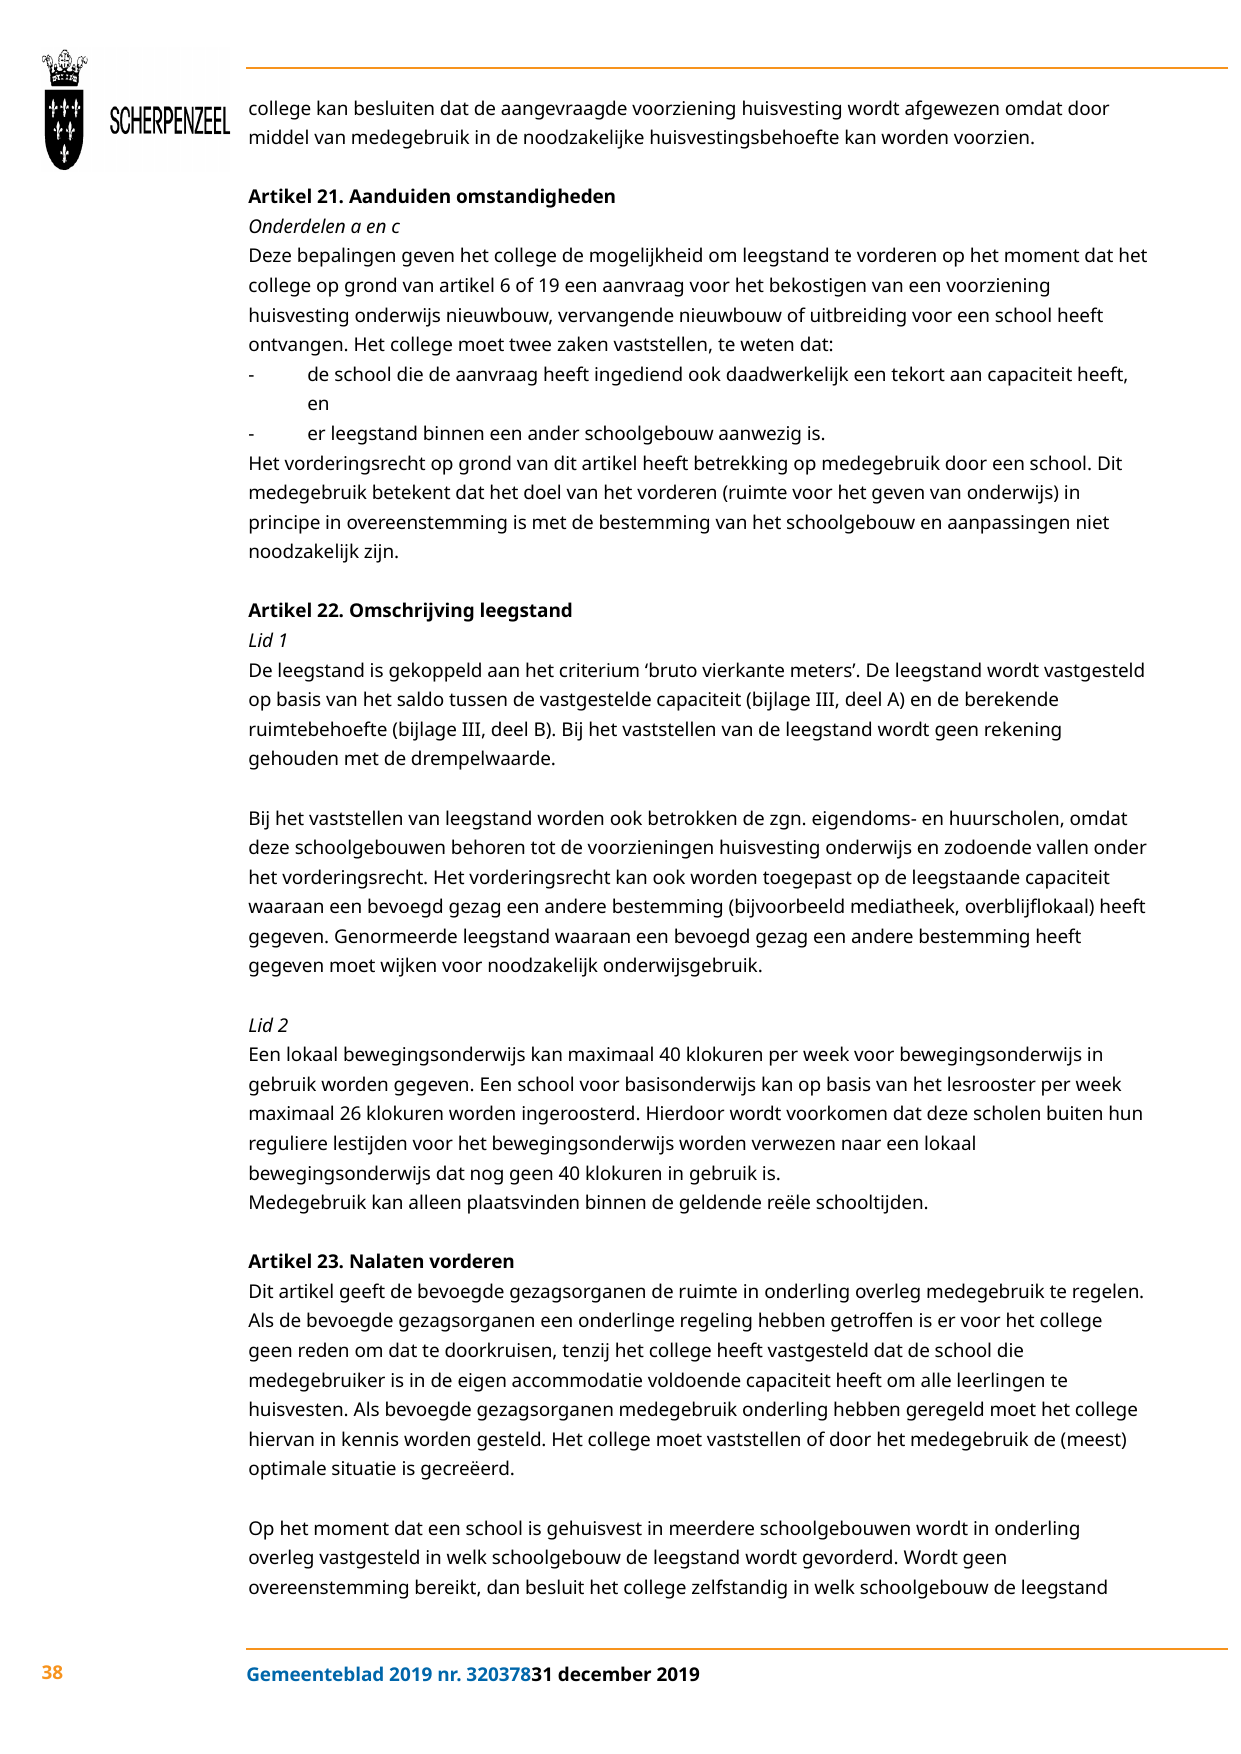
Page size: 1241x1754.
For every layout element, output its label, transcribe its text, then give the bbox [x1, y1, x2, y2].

text Dit artikel geeft de bevoegde gezagsorganen de ruimte in onderling overleg medegebruik te regelen. Als de bevoegde gezagsorganen een onderlinge regeling hebben getroffen is er voor het college geen reden om dat te doorkruisen, tenzij het college heeft vastgesteld dat de school die medegebruiker is in de eigen accommodatie voldoende capaciteit heeft om alle leerlingen te huisvesten. Als bevoegde gezagsorganen medegebruik onderling hebben geregeld moet het college hiervan in kennis worden gesteld. Het college moet vaststellen of door het medegebruik de (meest) optimale situatie is gecreëerd. [248, 1278, 1152, 1481]
list er leegstand binnen een ander schoolgebouw aanwezig is. [248, 420, 1152, 446]
picture [41, 47, 231, 172]
text Artikel 21. Aanduiden omstandigheden [248, 183, 1152, 209]
text Artikel 22. Omschrijving leegstand [248, 598, 1152, 623]
text Deze bepalingen geven het college de mogelijkheid om leegstand te vorderen op het moment dat het college op grond van artikel 6 of 19 een aanvraag voor het bekostigen van een voorziening huisvesting onderwijs nieuwbouw, vervangende nieuwbouw of uitbreiding voor een school heeft ontvangen. Het college moet twee zaken vaststellen, te weten dat: [248, 243, 1152, 357]
text Onderdelen a en c [248, 213, 1152, 239]
text De leegstand is gekoppeld aan het criterium ‘bruto vierkante meters’. De leegstand wordt vastgesteld op basis van het saldo tussen de vastgestelde capaciteit (bijlage III, deel A) en de berekende ruimtebehoefte (bijlage III, deel B). Bij het vaststellen van de leegstand wordt geen rekening gehouden met de drempelwaarde. [248, 657, 1152, 771]
text Lid 2 [248, 1012, 1152, 1038]
text college kan besluiten dat de aangevraagde voorziening huisvesting wordt afgewezen omdat door middel van medegebruik in de noodzakelijke huisvestingsbehoefte kan worden voorzien. [248, 95, 1152, 150]
text Artikel 23. Nalaten vorderen [248, 1248, 1152, 1274]
text Een lokaal bewegingsonderwijs kan maximaal 40 klokuren per week voor bewegingsonderwijs in gebruik worden gegeven. Een school voor basisonderwijs kan op basis van het lesrooster per week maximaal 26 klokuren worden ingeroosterd. Hierdoor wordt voorkomen dat deze scholen buiten hun reguliere lestijden voor het bewegingsonderwijs worden verwezen naar een lokaal bewegingsonderwijs dat nog geen 40 klokuren in gebruik is. [248, 1041, 1152, 1186]
text Medegebruik kan alleen plaatsvinden binnen de geldende reële schooltijden. [248, 1189, 1152, 1215]
text Het vorderingsrecht op grond van dit artikel heeft betrekking op medegebruik door een school. Dit medegebruik betekent dat het doel van het vorderen (ruimte voor het geven van onderwijs) in principe in overeenstemming is met de bestemming van het schoolgebouw en aanpassingen niet noodzakelijk zijn. [248, 450, 1152, 564]
text Bij het vaststellen van leegstand worden ook betrokken de zgn. eigendoms- en huurscholen, omdat deze schoolgebouwen behoren tot de voorzieningen huisvesting onderwijs en zodoende vallen onder het vorderingsrecht. Het vorderingsrecht kan ook worden toegepast op de leegstaande capaciteit waaraan een bevoegd gezag een andere bestemming (bijvoorbeeld mediatheek, overblijflokaal) heeft gegeven. Genormeerde leegstand waaraan een bevoegd gezag een andere bestemming heeft gegeven moet wijken voor noodzakelijk onderwijsgebruik. [248, 805, 1152, 978]
text Op het moment dat een school is gehuisvest in meerdere schoolgebouwen wordt in onderling overleg vastgesteld in welk schoolgebouw de leegstand wordt gevorderd. Wordt geen overeenstemming bereikt, dan besluit het college zelfstandig in welk schoolgebouw de leegstand [248, 1515, 1152, 1600]
list de school die de aanvraag heeft ingediend ook daadwerkelijk een tekort aan capaciteit heeft, en [248, 361, 1152, 416]
text Lid 1 [248, 627, 1152, 653]
